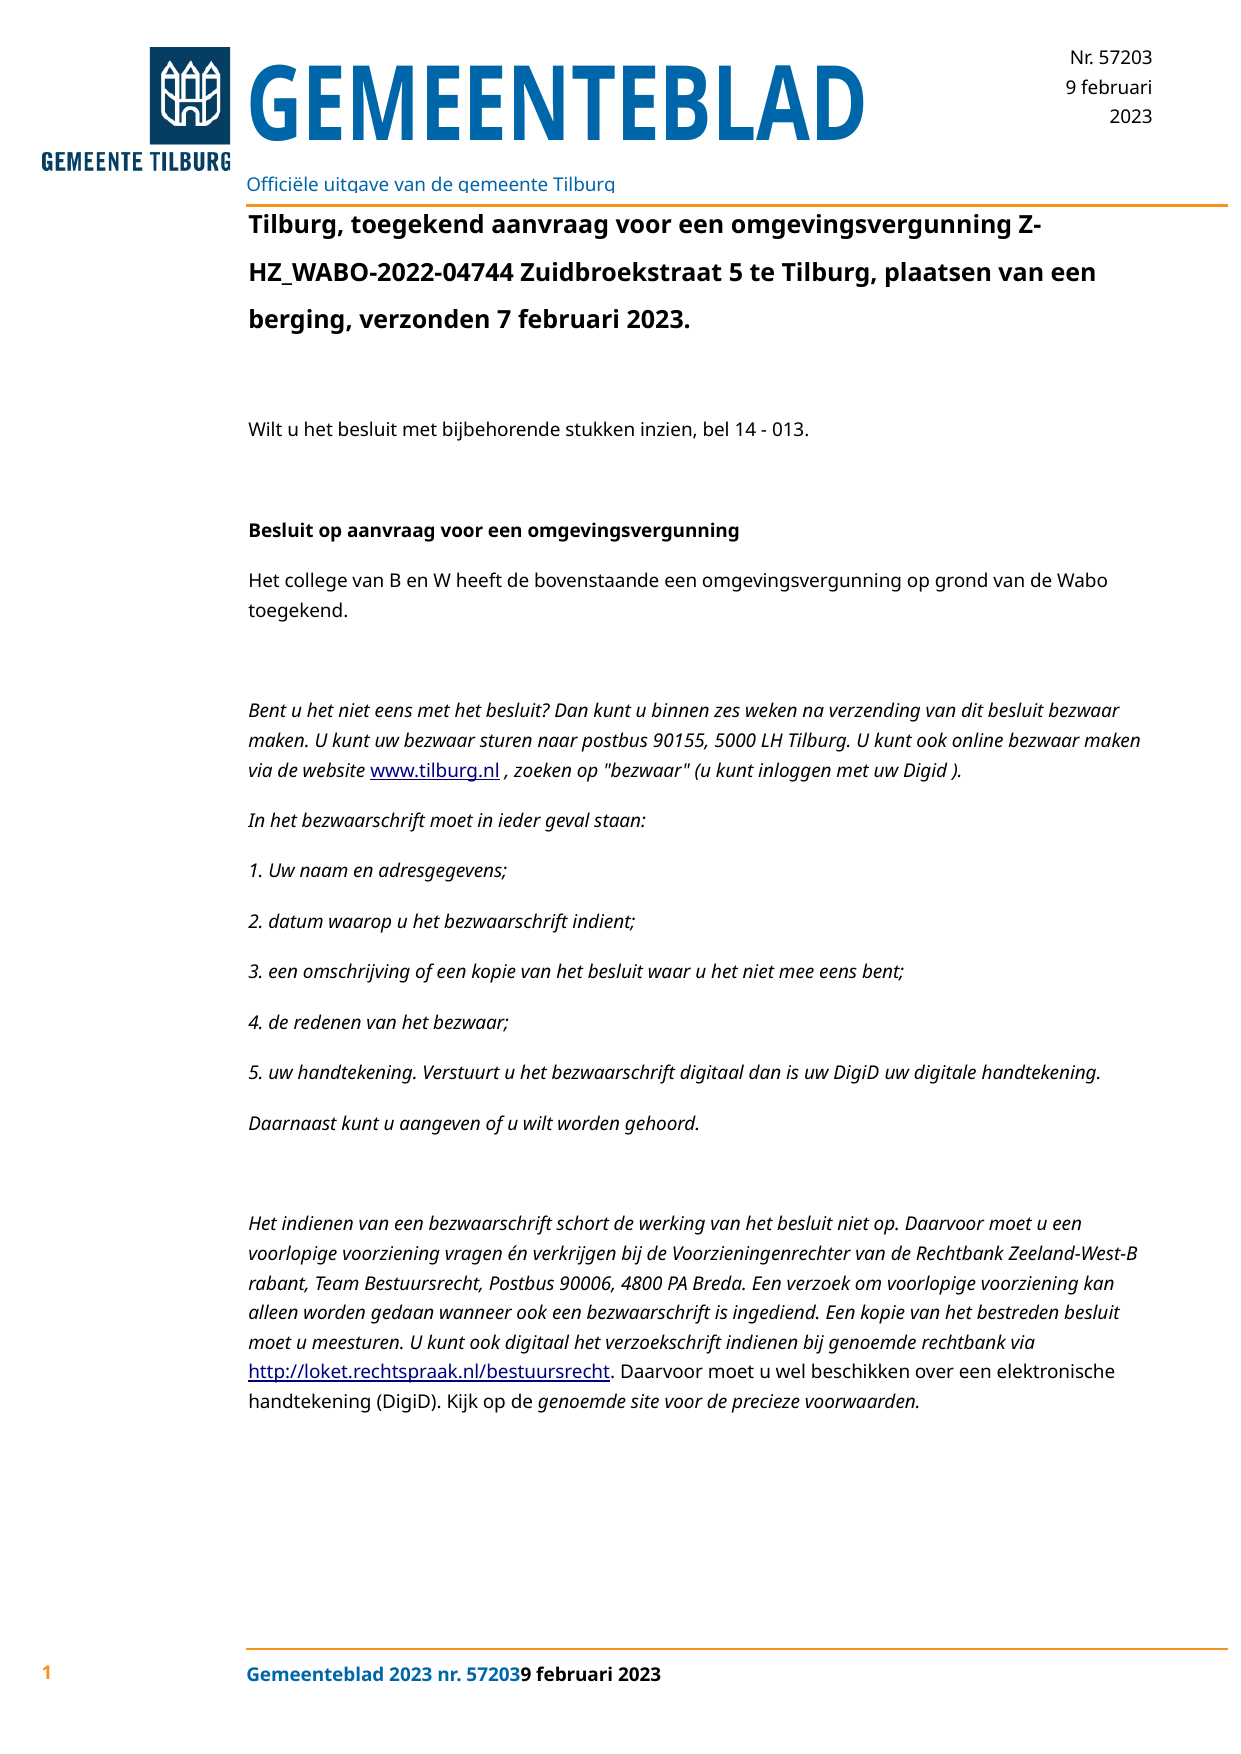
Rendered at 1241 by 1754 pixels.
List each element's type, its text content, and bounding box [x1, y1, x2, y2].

text 1. Uw naam en adresgegevens; [248, 858, 1152, 883]
text Het college van B en W heeft de bovenstaande een omgevingsvergunning op grond van de Wabo toegekend. [248, 567, 1152, 622]
text Tilburg, toegekend aanvraag voor een omgevingsvergunning Z-HZ_WABO-2022-04744 Zuidbroekstraat 5 te Tilburg, plaatsen van een berging, verzonden 7 februari 2023. [248, 207, 1152, 336]
text 3. een omschrijving of een kopie van het besluit waar u het niet mee eens bent; [248, 958, 1152, 984]
text In het bezwaarschrift moet in ieder geval staan: [248, 807, 1152, 833]
text Bent u het niet eens met het besluit? Dan kunt u binnen zes weken na verzending van dit besluit bezwaar maken. U kunt uw bezwaar sturen naar postbus 90155, 5000 LH Tilburg. U kunt ook online bezwaar maken via de website www.tilburg.nl , zoeken op "bezwaar" (u kunt inloggen met uw Digid ). [248, 698, 1152, 782]
text 2. datum waarop u het bezwaarschrift indient; [248, 908, 1152, 934]
text Het indienen van een bezwaarschrift schort de werking van het besluit niet op. Daarvoor moet u een voorlopige voorziening vragen én verkrijgen bij de Voorzieningenrechter van de Rechtbank Zeeland-West-B rabant, Team Bestuursrecht, Postbus 90006, 4800 PA Breda. Een verzoek om voorlopige voorziening kan alleen worden gedaan wanneer ook een bezwaarschrift is ingediend. Een kopie van het bestreden besluit moet u meesturen. U kunt ook digitaal het verzoekschrift indienen bij genoemde rechtbank via http://loket.rechtspraak.nl/bestuursrecht. Daarvoor moet u wel beschikken over een elektronische handtekening (DigiD). Kijk op de genoemde site voor de precieze voorwaarden. [248, 1211, 1152, 1414]
text Besluit op aanvraag voor een omgevingsvergunning [248, 517, 1152, 542]
text Daarnaast kunt u aangeven of u wilt worden gehoord. [248, 1110, 1152, 1135]
text 5. uw handtekening. Verstuurt u het bezwaarschrift digitaal dan is uw DigiD uw digitale handtekening. [248, 1059, 1152, 1085]
picture [41, 47, 231, 172]
text Wilt u het besluit met bijbehorende stukken inzien, bel 14 - 013. [248, 416, 1152, 442]
text 4. de redenen van het bezwaar; [248, 1009, 1152, 1034]
